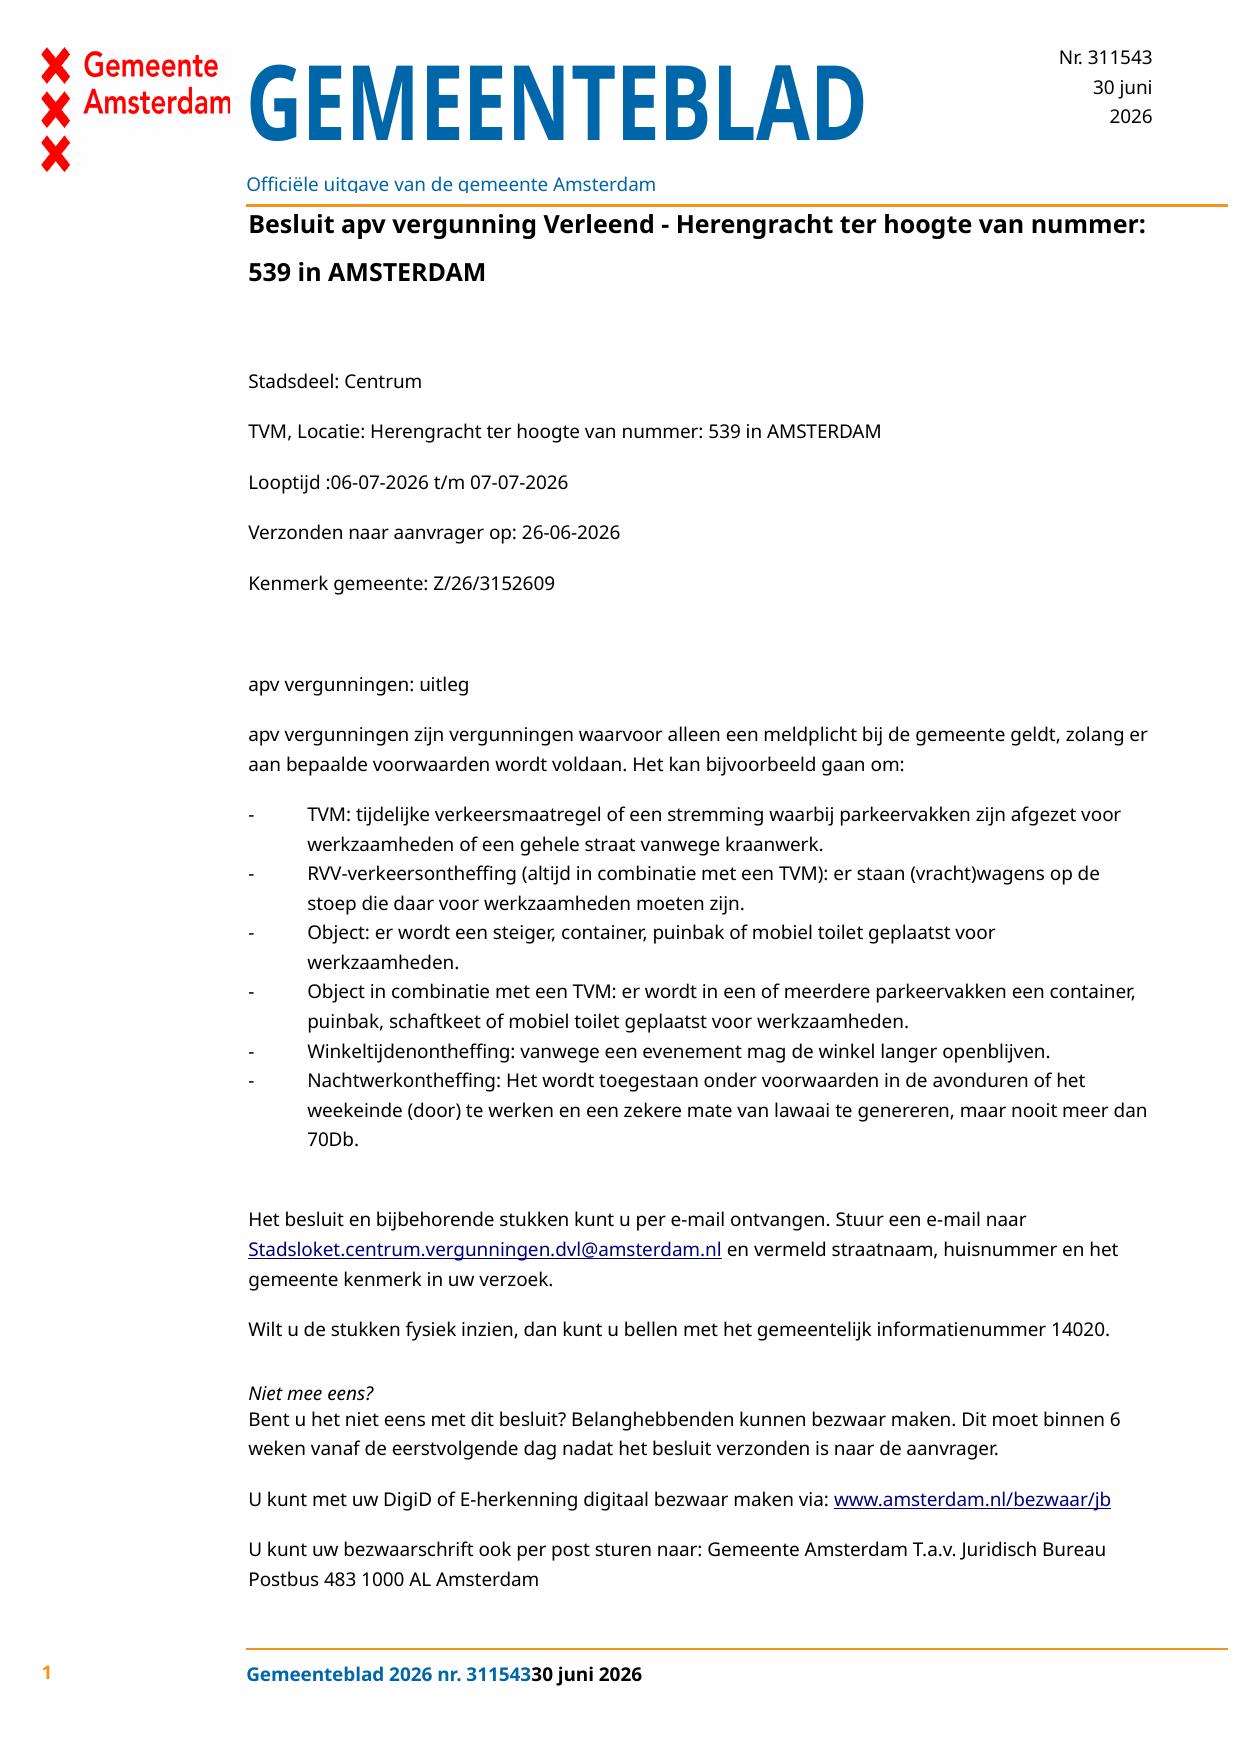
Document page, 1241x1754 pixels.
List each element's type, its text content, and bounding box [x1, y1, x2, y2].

text U kunt uw bezwaarschrift ook per post sturen naar: Gemeente Amsterdam T.a.v. Juridisch Bureau Postbus 483 1000 AL Amsterdam [248, 1536, 1152, 1592]
list Nachtwerkontheffing: Het wordt toegestaan onder voorwaarden in de avonduren of het weekeinde (door) te werken en een zekere mate van lawaai te genereren, maar nooit meer dan 70Db. [248, 1067, 1152, 1152]
text apv vergunningen: uitleg [248, 671, 1152, 697]
text Het besluit en bijbehorende stukken kunt u per e-mail ontvangen. Stuur een e-mail naar Stadsloket.centrum.vergunningen.dvl@amsterdam.nl en vermeld straatnaam, huisnummer en het gemeente kenmerk in uw verzoek. [248, 1207, 1152, 1292]
text Stadsdeel: Centrum [248, 368, 1152, 394]
list Winkeltijdenontheffing: vanwege een evenement mag de winkel langer openblijven. [248, 1038, 1152, 1064]
text Bent u het niet eens met dit besluit? Belanghebbenden kunnen bezwaar maken. Dit moet binnen 6 weken vanaf de eerstvolgende dag nadat het besluit verzonden is naar de aanvrager. [248, 1406, 1152, 1461]
list Object: er wordt een steiger, container, puinbak of mobiel toilet geplaatst voor werkzaamheden. [248, 919, 1152, 975]
text Niet mee eens? [248, 1380, 1152, 1406]
list Object in combinatie met een TVM: er wordt in een of meerdere parkeervakken een container, puinbak, schaftkeet of mobiel toilet geplaatst voor werkzaamheden. [248, 979, 1152, 1034]
text Looptijd :06-07-2026 t/m 07-07-2026 [248, 469, 1152, 495]
list RVV-verkeersontheffing (altijd in combinatie met een TVM): er staan (vracht)wagens op de stoep die daar voor werkzaamheden moeten zijn. [248, 860, 1152, 916]
text TVM, Locatie: Herengracht ter hoogte van nummer: 539 in AMSTERDAM [248, 419, 1152, 444]
text U kunt met uw DigiD of E-herkenning digitaal bezwaar maken via: www.amsterdam.nl/bezwaar/jb [248, 1486, 1152, 1512]
text Besluit apv vergunning Verleend - Herengracht ter hoogte van nummer: 539 in AMSTERDAM [248, 207, 1152, 288]
picture [41, 47, 231, 172]
list TVM: tijdelijke verkeersmaatregel of een stremming waarbij parkeervakken zijn afgezet voor werkzaamheden of een gehele straat vanwege kraanwerk. [248, 801, 1152, 857]
text Wilt u de stukken fysiek inzien, dan kunt u bellen met het gemeentelijk informatienummer 14020. [248, 1316, 1152, 1342]
text apv vergunningen zijn vergunningen waarvoor alleen een meldplicht bij de gemeente geldt, zolang er aan bepaalde voorwaarden wordt voldaan. Het kan bijvoorbeeld gaan om: [248, 721, 1152, 777]
text Kenmerk gemeente: Z/26/3152609 [248, 570, 1152, 596]
text Verzonden naar aanvrager op: 26-06-2026 [248, 519, 1152, 545]
